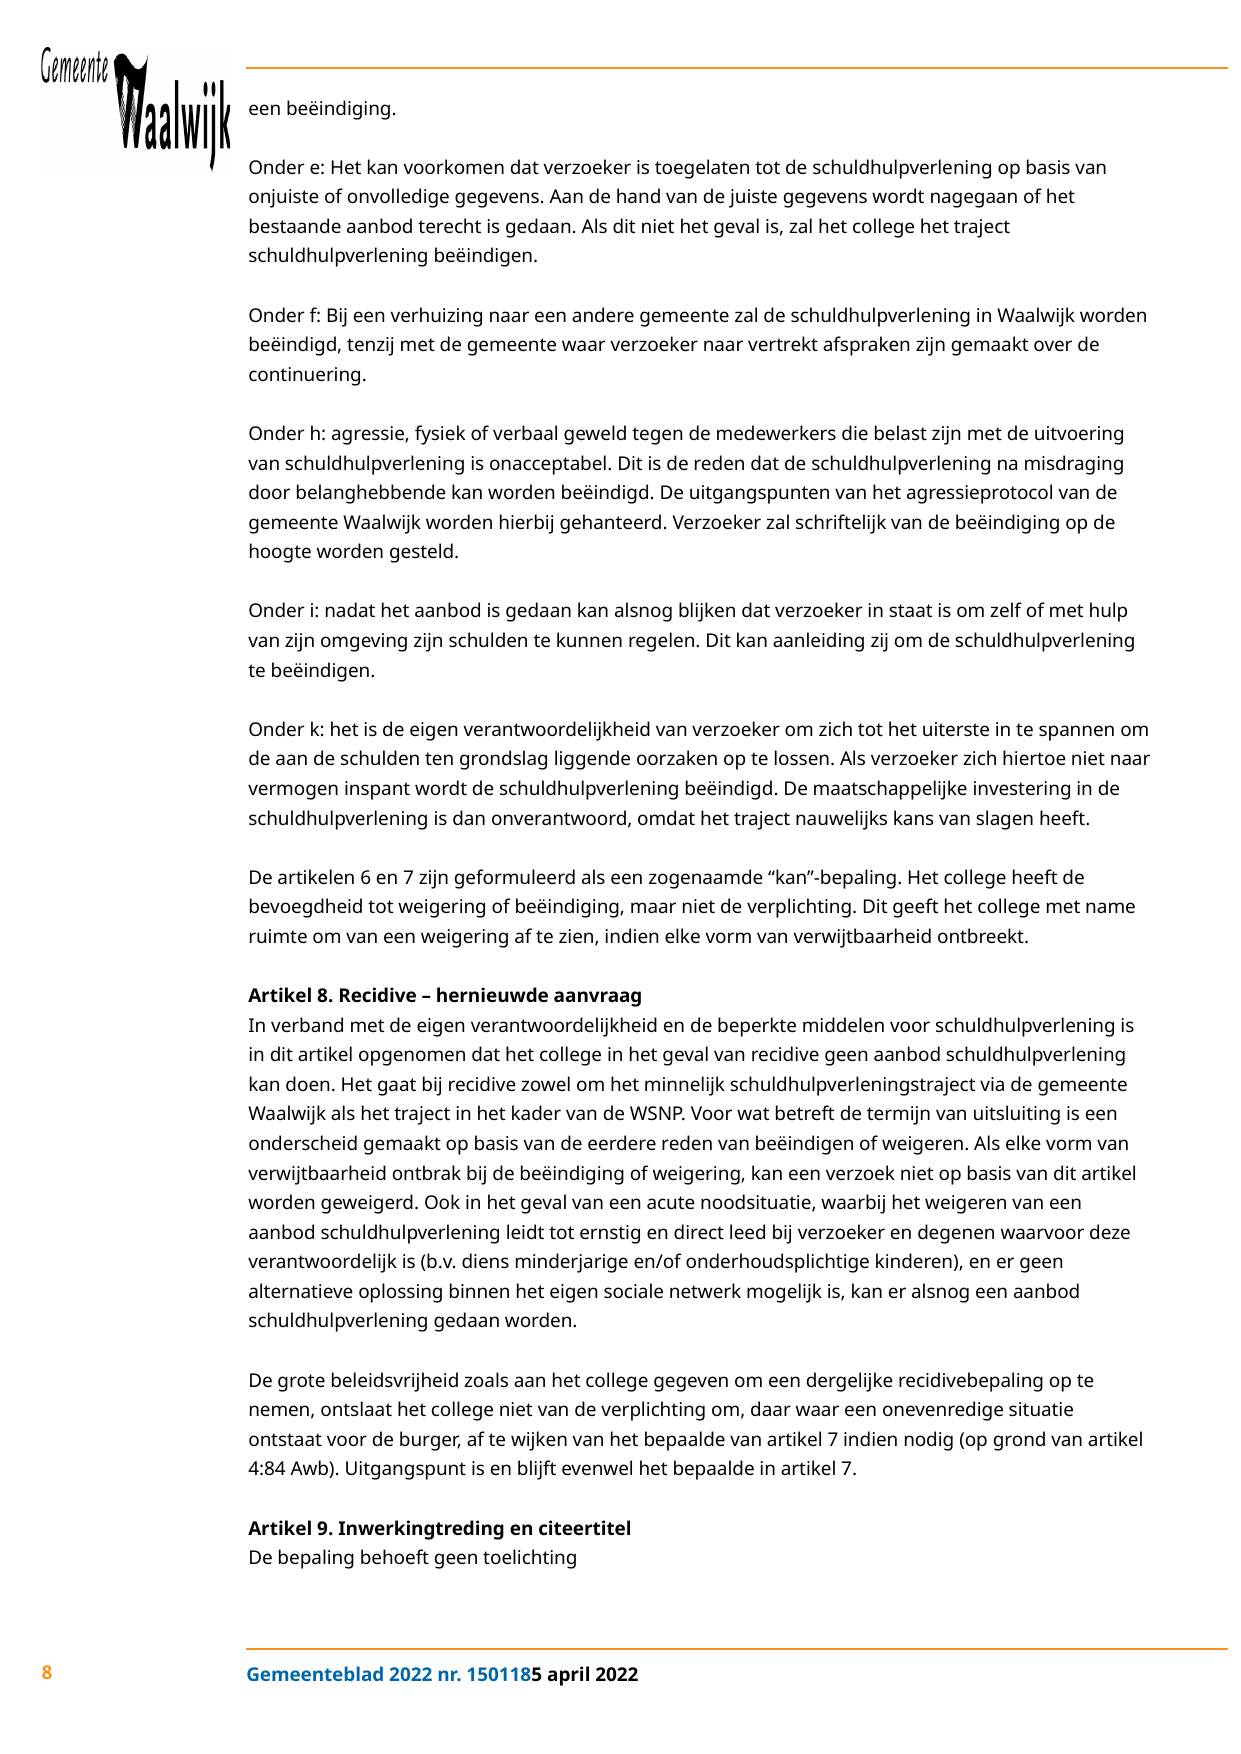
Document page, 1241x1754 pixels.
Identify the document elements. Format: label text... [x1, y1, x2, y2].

text De bepaling behoeft geen toelichting [248, 1544, 1152, 1570]
text Artikel 8. Recidive – hernieuwde aanvraag [248, 982, 1152, 1008]
text De grote beleidsvrijheid zoals aan het college gegeven om een dergelijke recidivebepaling op te nemen, ontslaat het college niet van de verplichting om, daar waar een onevenredige situatie ontstaat voor de burger, af te wijken van het bepaalde van artikel 7 indien nodig (op grond van artikel 4:84 Awb). Uitgangspunt is en blijft evenwel het bepaalde in artikel 7. [248, 1367, 1152, 1481]
text een beëindiging. [248, 95, 1152, 121]
text De artikelen 6 en 7 zijn geformuleerd als een zogenaamde “kan”-bepaling. Het college heeft de bevoegdheid tot weigering of beëindiging, maar niet de verplichting. Dit geeft het college met name ruimte om van een weigering af te zien, indien elke vorm van verwijtbaarheid ontbreekt. [248, 864, 1152, 949]
text Onder e: Het kan voorkomen dat verzoeker is toegelaten tot de schuldhulpverlening op basis van onjuiste of onvolledige gegevens. Aan de hand van de juiste gegevens wordt nagegaan of het bestaande aanbod terecht is gedaan. Als dit niet het geval is, zal het college het traject schuldhulpverlening beëindigen. [248, 154, 1152, 268]
text In verband met de eigen verantwoordelijkheid en de beperkte middelen voor schuldhulpverlening is in dit artikel opgenomen dat het college in het geval van recidive geen aanbod schuldhulpverlening kan doen. Het gaat bij recidive zowel om het minnelijk schuldhulpverleningstraject via de gemeente Waalwijk als het traject in het kader van de WSNP. Voor wat betreft de termijn van uitsluiting is een onderscheid gemaakt op basis van de eerdere reden van beëindigen of weigeren. Als elke vorm van verwijtbaarheid ontbrak bij de beëindiging of weigering, kan een verzoek niet op basis van dit artikel worden geweigerd. Ook in het geval van een acute noodsituatie, waarbij het weigeren van een aanbod schuldhulpverlening leidt tot ernstig en direct leed bij verzoeker en degenen waarvoor deze verantwoordelijk is (b.v. diens minderjarige en/of onderhoudsplichtige kinderen), en er geen alternatieve oplossing binnen het eigen sociale netwerk mogelijk is, kan er alsnog een aanbod schuldhulpverlening gedaan worden. [248, 1012, 1152, 1333]
picture [41, 47, 231, 172]
text Onder k: het is de eigen verantwoordelijkheid van verzoeker om zich tot het uiterste in te spannen om de aan de schulden ten grondslag liggende oorzaken op te lossen. Als verzoeker zich hiertoe niet naar vermogen inspant wordt de schuldhulpverlening beëindigd. De maatschappelijke investering in de schuldhulpverlening is dan onverantwoord, omdat het traject nauwelijks kans van slagen heeft. [248, 716, 1152, 831]
text Artikel 9. Inwerkingtreding en citeertitel [248, 1515, 1152, 1541]
text Onder h: agressie, fysiek of verbaal geweld tegen de medewerkers die belast zijn met de uitvoering van schuldhulpverlening is onacceptabel. Dit is de reden dat de schuldhulpverlening na misdraging door belanghebbende kan worden beëindigd. De uitgangspunten van het agressieprotocol van de gemeente Waalwijk worden hierbij gehanteerd. Verzoeker zal schriftelijk van de beëindiging op de hoogte worden gesteld. [248, 420, 1152, 564]
text Onder i: nadat het aanbod is gedaan kan alsnog blijken dat verzoeker in staat is om zelf of met hulp van zijn omgeving zijn schulden te kunnen regelen. Dit kan aanleiding zij om de schuldhulpverlening te beëindigen. [248, 598, 1152, 683]
text Onder f: Bij een verhuizing naar een andere gemeente zal de schuldhulpverlening in Waalwijk worden beëindigd, tenzij met de gemeente waar verzoeker naar vertrekt afspraken zijn gemaakt over de continuering. [248, 302, 1152, 387]
